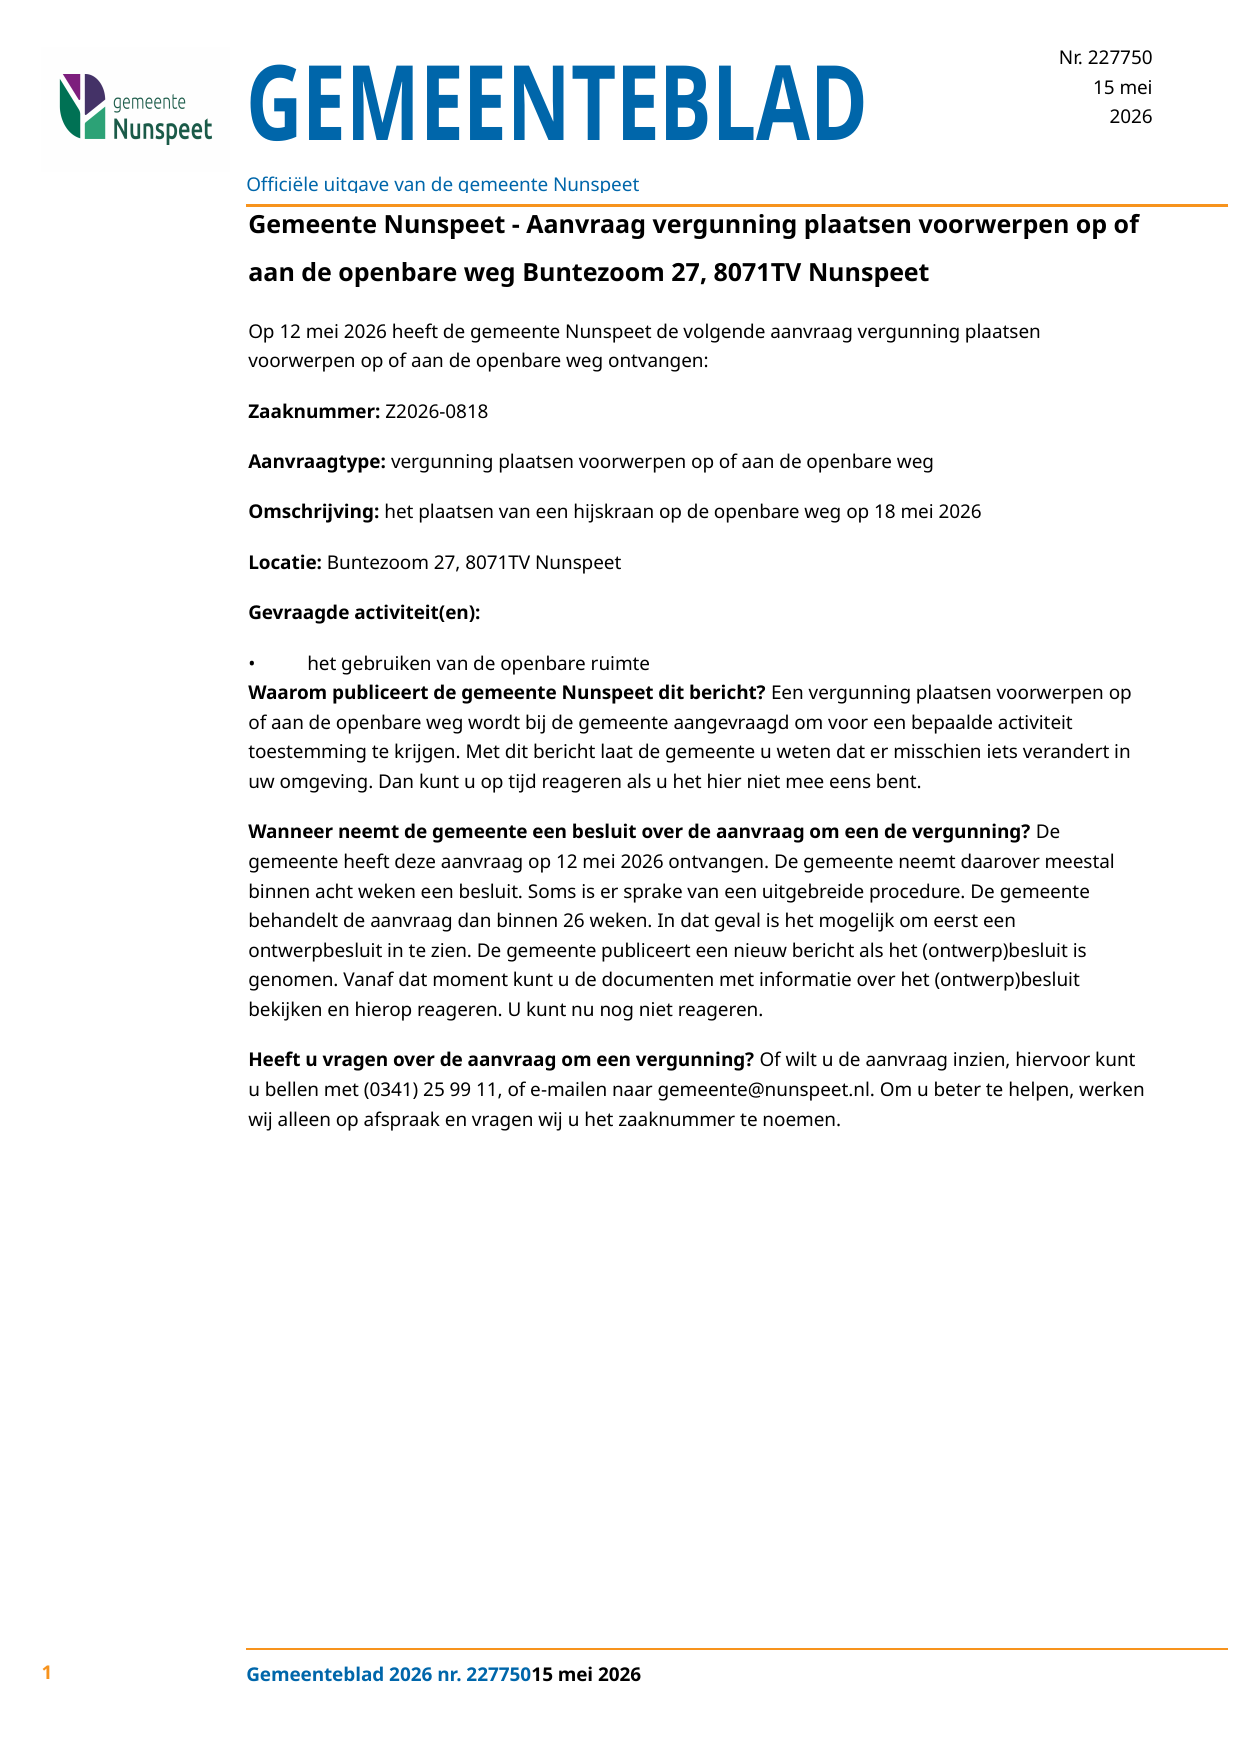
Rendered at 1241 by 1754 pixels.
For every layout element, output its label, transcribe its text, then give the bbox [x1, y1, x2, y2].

picture [41, 47, 231, 172]
text Op 12 mei 2026 heeft de gemeente Nunspeet de volgende aanvraag vergunning plaatsen voorwerpen op of aan de openbare weg ontvangen: [248, 318, 1152, 373]
text Aanvraagtype: vergunning plaatsen voorwerpen op of aan de openbare weg [248, 448, 1152, 474]
list het gebruiken van de openbare ruimte [248, 650, 1152, 676]
text Locatie: Buntezoom 27, 8071TV Nunspeet [248, 549, 1152, 575]
text Wanneer neemt de gemeente een besluit over de aanvraag om een de vergunning? De gemeente heeft deze aanvraag op 12 mei 2026 ontvangen. De gemeente neemt daarover meestal binnen acht weken een besluit. Soms is er sprake van een uitgebreide procedure. De gemeente behandelt de aanvraag dan binnen 26 weken. In dat geval is het mogelijk om eerst een ontwerpbesluit in te zien. De gemeente publiceert een nieuw bericht als het (ontwerp)besluit is genomen. Vanaf dat moment kunt u de documenten met informatie over het (ontwerp)besluit bekijken en hierop reageren. U kunt nu nog niet reageren. [248, 819, 1152, 1022]
text Heeft u vragen over de aanvraag om een vergunning? Of wilt u de aanvraag inzien, hiervoor kunt u bellen met (0341) 25 99 11, of e-mailen naar gemeente@nunspeet.nl. Om u beter te helpen, werken wij alleen op afspraak en vragen wij u het zaaknummer te noemen. [248, 1047, 1152, 1132]
text Waarom publiceert de gemeente Nunspeet dit bericht? Een vergunning plaatsen voorwerpen op of aan de openbare weg wordt bij de gemeente aangevraagd om voor een bepaalde activiteit toestemming te krijgen. Met dit bericht laat de gemeente u weten dat er misschien iets verandert in uw omgeving. Dan kunt u op tijd reageren als u het hier niet mee eens bent. [248, 679, 1152, 794]
text Zaaknummer: Z2026-0818 [248, 398, 1152, 424]
text Gevraagde activiteit(en): [248, 599, 1152, 625]
text Gemeente Nunspeet - Aanvraag vergunning plaatsen voorwerpen op of aan de openbare weg Buntezoom 27, 8071TV Nunspeet [248, 207, 1152, 288]
text Omschrijving: het plaatsen van een hijskraan op de openbare weg op 18 mei 2026 [248, 499, 1152, 524]
